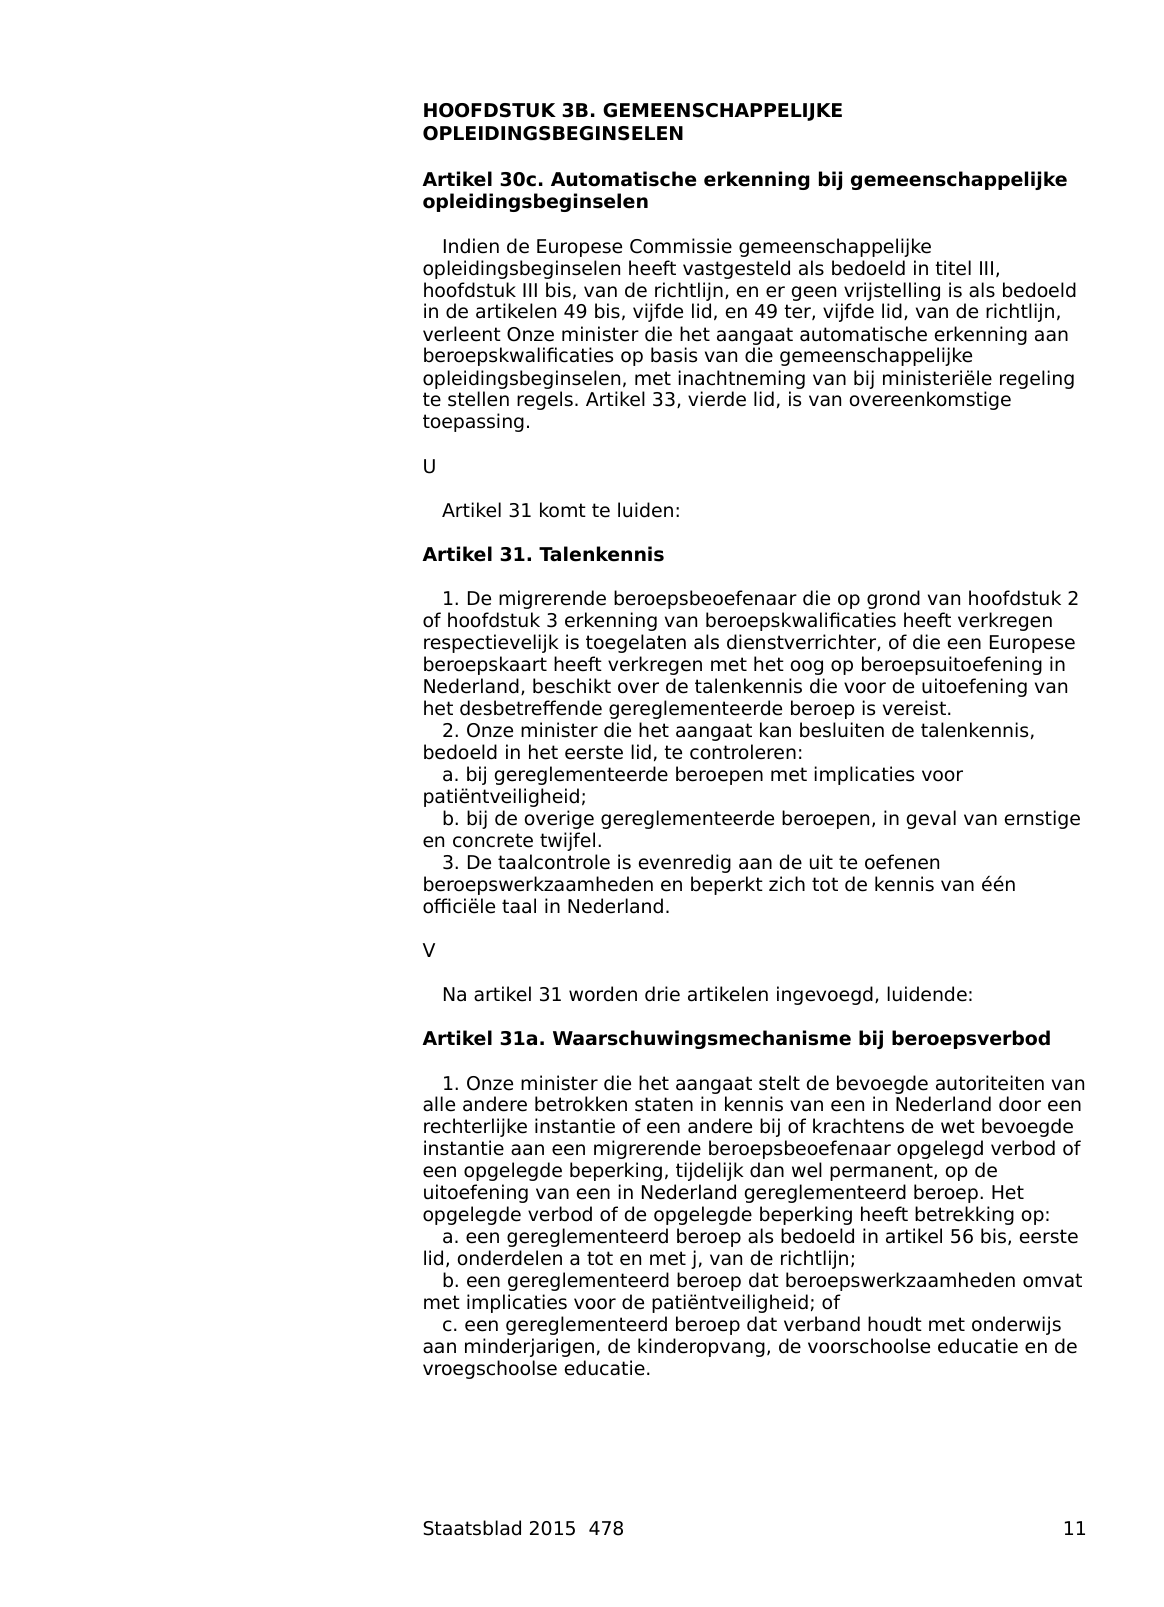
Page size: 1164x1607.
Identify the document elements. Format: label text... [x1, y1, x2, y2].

subtitle HOOFDSTUK 3B. GEMEENSCHAPPELIJKE OPLEIDINGSBEGINSELEN [422, 100, 1087, 144]
text 1. De migrerende beroepsbeoefenaar die op grond van hoofdstuk 2 of hoofdstuk 3 erkenning van beroepskwalificaties heeft verkregen respectievelijk is toegelaten als dienstverrichter, of die een Europese beroepskaart heeft verkregen met het oog op beroepsuitoefening in Nederland, beschikt over de talenkennis die voor de uitoefening van het desbetreffende gereglementeerde beroep is vereist. [422, 588, 1087, 720]
text a. een gereglementeerd beroep als bedoeld in artikel 56 bis, eerste lid, onderdelen a tot en met j, van de richtlijn; [422, 1226, 1087, 1270]
subtitle Artikel 31a. Waarschuwingsmechanisme bij beroepsverbod [422, 1028, 1087, 1050]
text a. bij gereglementeerde beroepen met implicaties voor patiëntveiligheid; [422, 764, 1087, 808]
text b. bij de overige gereglementeerde beroepen, in geval van ernstige en concrete twijfel. [422, 808, 1087, 852]
text 2. Onze minister die het aangaat kan besluiten de talenkennis, bedoeld in het eerste lid, te controleren: [422, 720, 1087, 764]
text Artikel 31 komt te luiden: [422, 500, 1087, 522]
text 1. Onze minister die het aangaat stelt de bevoegde autoriteiten van alle andere betrokken staten in kennis van een in Nederland door een rechterlijke instantie of een andere bij of krachtens de wet bevoegde instantie aan een migrerende beroepsbeoefenaar opgelegd verbod of een opgelegde beperking, tijdelijk dan wel permanent, op de uitoefening van een in Nederland gereglementeerd beroep. Het opgelegde verbod of de opgelegde beperking heeft betrekking op: [422, 1072, 1087, 1226]
text Na artikel 31 worden drie artikelen ingevoegd, luidende: [422, 984, 1087, 1006]
text U [422, 456, 1087, 477]
subtitle Artikel 31. Talenkennis [422, 544, 1087, 566]
text c. een gereglementeerd beroep dat verband houdt met onderwijs aan minderjarigen, de kinderopvang, de voorschoolse educatie en de vroegschoolse educatie. [422, 1314, 1087, 1380]
text b. een gereglementeerd beroep dat beroepswerkzaamheden omvat met implicaties voor de patiëntveiligheid; of [422, 1270, 1087, 1314]
text 3. De taalcontrole is evenredig aan de uit te oefenen beroepswerkzaamheden en beperkt zich tot de kennis van één officiële taal in Nederland. [422, 852, 1087, 918]
text Indien de Europese Commissie gemeenschappelijke opleidingsbeginselen heeft vastgesteld als bedoeld in titel III, hoofdstuk III bis, van de richtlijn, en er geen vrijstelling is als bedoeld in de artikelen 49 bis, vijfde lid, en 49 ter, vijfde lid, van de richtlijn, verleent Onze minister die het aangaat automatische erkenning aan beroepskwalificaties op basis van die gemeenschappelijke opleidingsbeginselen, met inachtneming van bij ministeriële regeling te stellen regels. Artikel 33, vierde lid, is van overeenkomstige toepassing. [422, 236, 1087, 433]
subtitle Artikel 30c. Automatische erkenning bij gemeenschappelijke opleidingsbeginselen [422, 169, 1087, 213]
text V [422, 940, 1087, 962]
